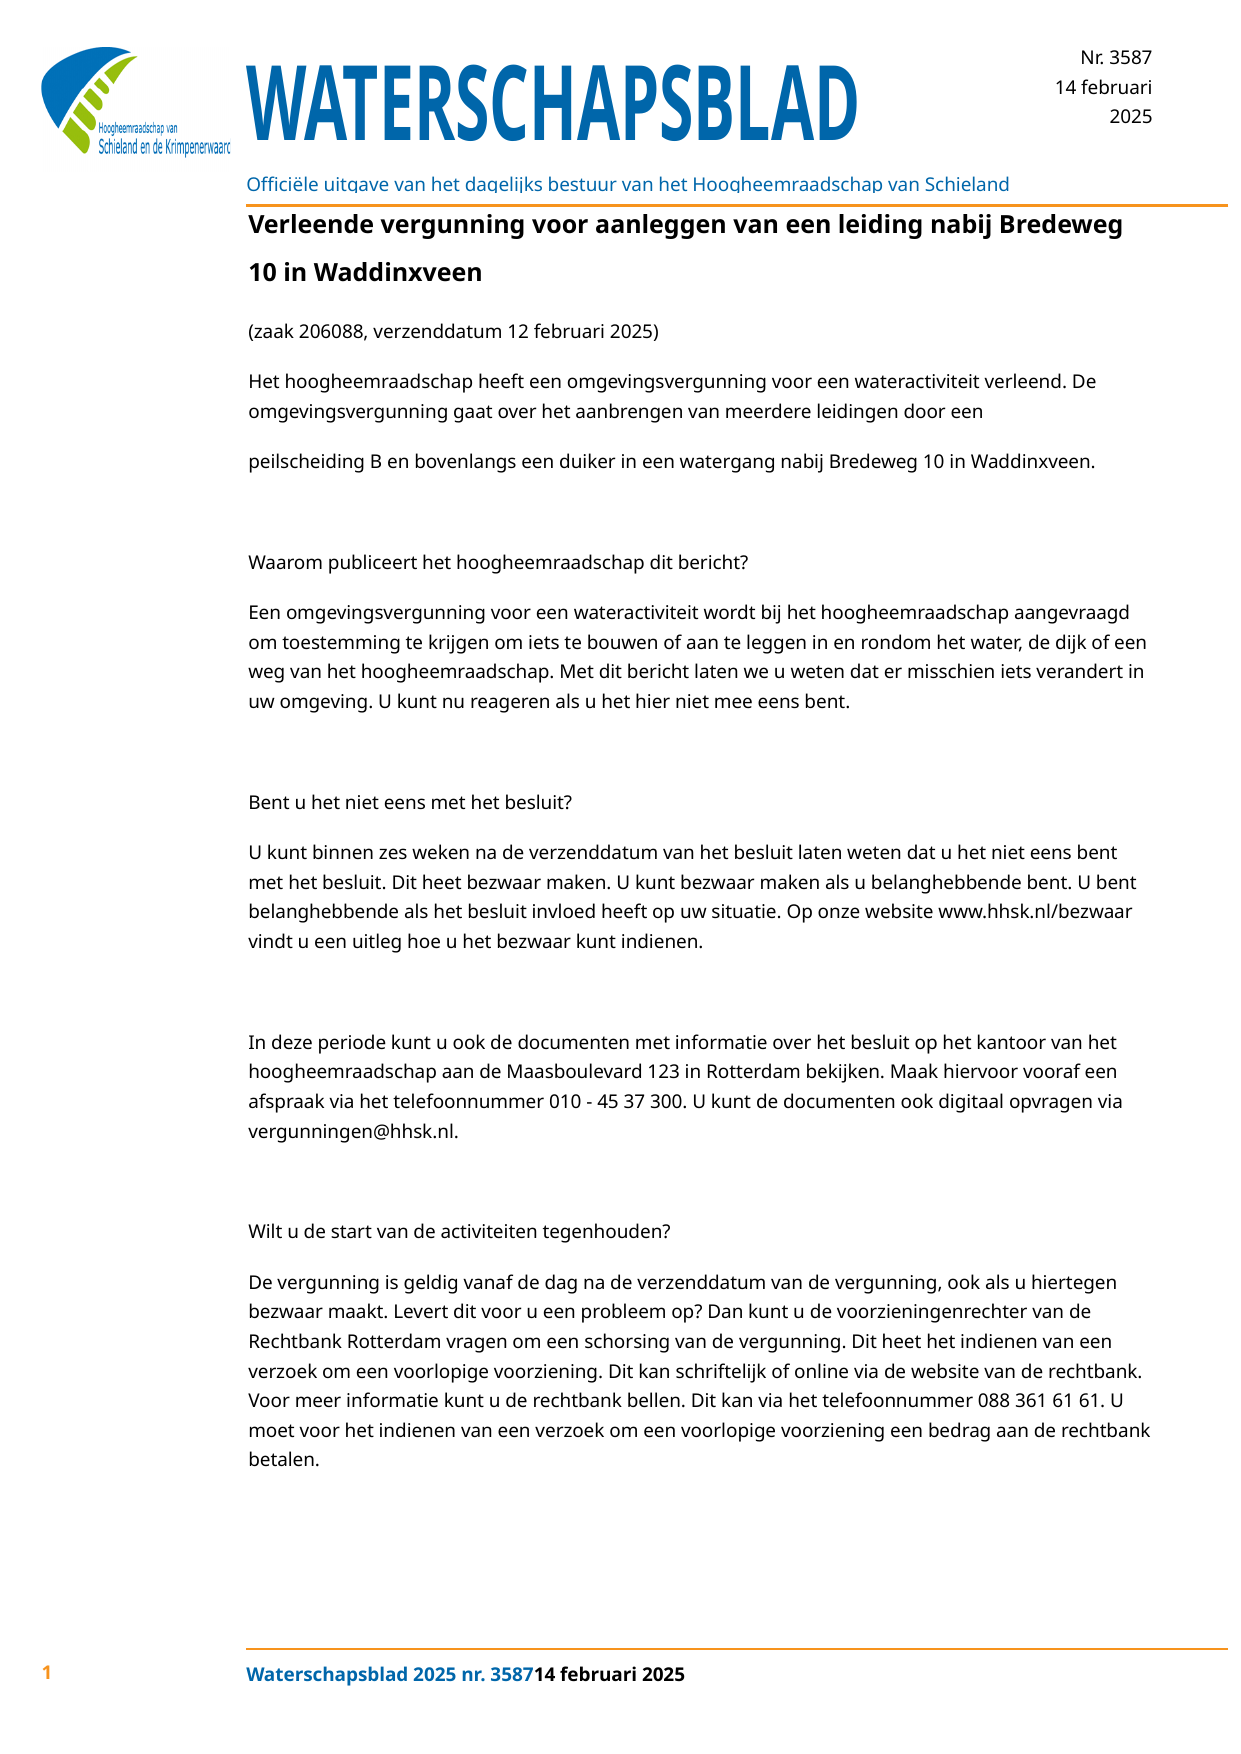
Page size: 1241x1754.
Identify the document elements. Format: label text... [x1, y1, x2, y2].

text Een omgevingsvergunning voor een wateractiviteit wordt bij het hoogheemraadschap aangevraagd om toestemming te krijgen om iets te bouwen of aan te leggen in en rondom het water, de dijk of een weg van het hoogheemraadschap. Met dit bericht laten we u weten dat er misschien iets verandert in uw omgeving. U kunt nu reageren als u het hier niet mee eens bent. [248, 599, 1152, 714]
text U kunt binnen zes weken na de verzenddatum van het besluit laten weten dat u het niet eens bent met het besluit. Dit heet bezwaar maken. U kunt bezwaar maken als u belanghebbende bent. U bent belanghebbende als het besluit invloed heeft op uw situatie. Op onze website www.hhsk.nl/bezwaar vindt u een uitleg hoe u het bezwaar kunt indienen. [248, 839, 1152, 954]
text Waarom publiceert het hoogheemraadschap dit bericht? [248, 549, 1152, 575]
text In deze periode kunt u ook de documenten met informatie over het besluit op het kantoor van het hoogheemraadschap aan de Maasboulevard 123 in Rotterdam bekijken. Maak hiervoor vooraf een afspraak via het telefoonnummer 010 - 45 37 300. U kunt de documenten ook digitaal opvragen via vergunningen@hhsk.nl. [248, 1029, 1152, 1144]
text Bent u het niet eens met het besluit? [248, 789, 1152, 815]
text Het hoogheemraadschap heeft een omgevingsvergunning voor een wateractiviteit verleend. De omgevingsvergunning gaat over het aanbrengen van meerdere leidingen door een [248, 368, 1152, 424]
text De vergunning is geldig vanaf de dag na de verzenddatum van de vergunning, ook als u hiertegen bezwaar maakt. Levert dit voor u een probleem op? Dan kunt u de voorzieningenrechter van de Rechtbank Rotterdam vragen om een schorsing van de vergunning. Dit heet het indienen van een verzoek om een voorlopige voorziening. Dit kan schriftelijk of online via de website van de rechtbank. Voor meer informatie kunt u de rechtbank bellen. Dit kan via het telefoonnummer 088 361 61 61. U moet voor het indienen van een verzoek om een voorlopige voorziening een bedrag aan de rechtbank betalen. [248, 1269, 1152, 1472]
text (zaak 206088, verzenddatum 12 februari 2025) [248, 318, 1152, 344]
text Verleende vergunning voor aanleggen van een leiding nabij Bredeweg 10 in Waddinxveen [248, 207, 1152, 288]
text Wilt u de start van de activiteiten tegenhouden? [248, 1219, 1152, 1244]
text peilscheiding B en bovenlangs een duiker in een watergang nabij Bredeweg 10 in Waddinxveen. [248, 448, 1152, 474]
picture [41, 47, 231, 172]
